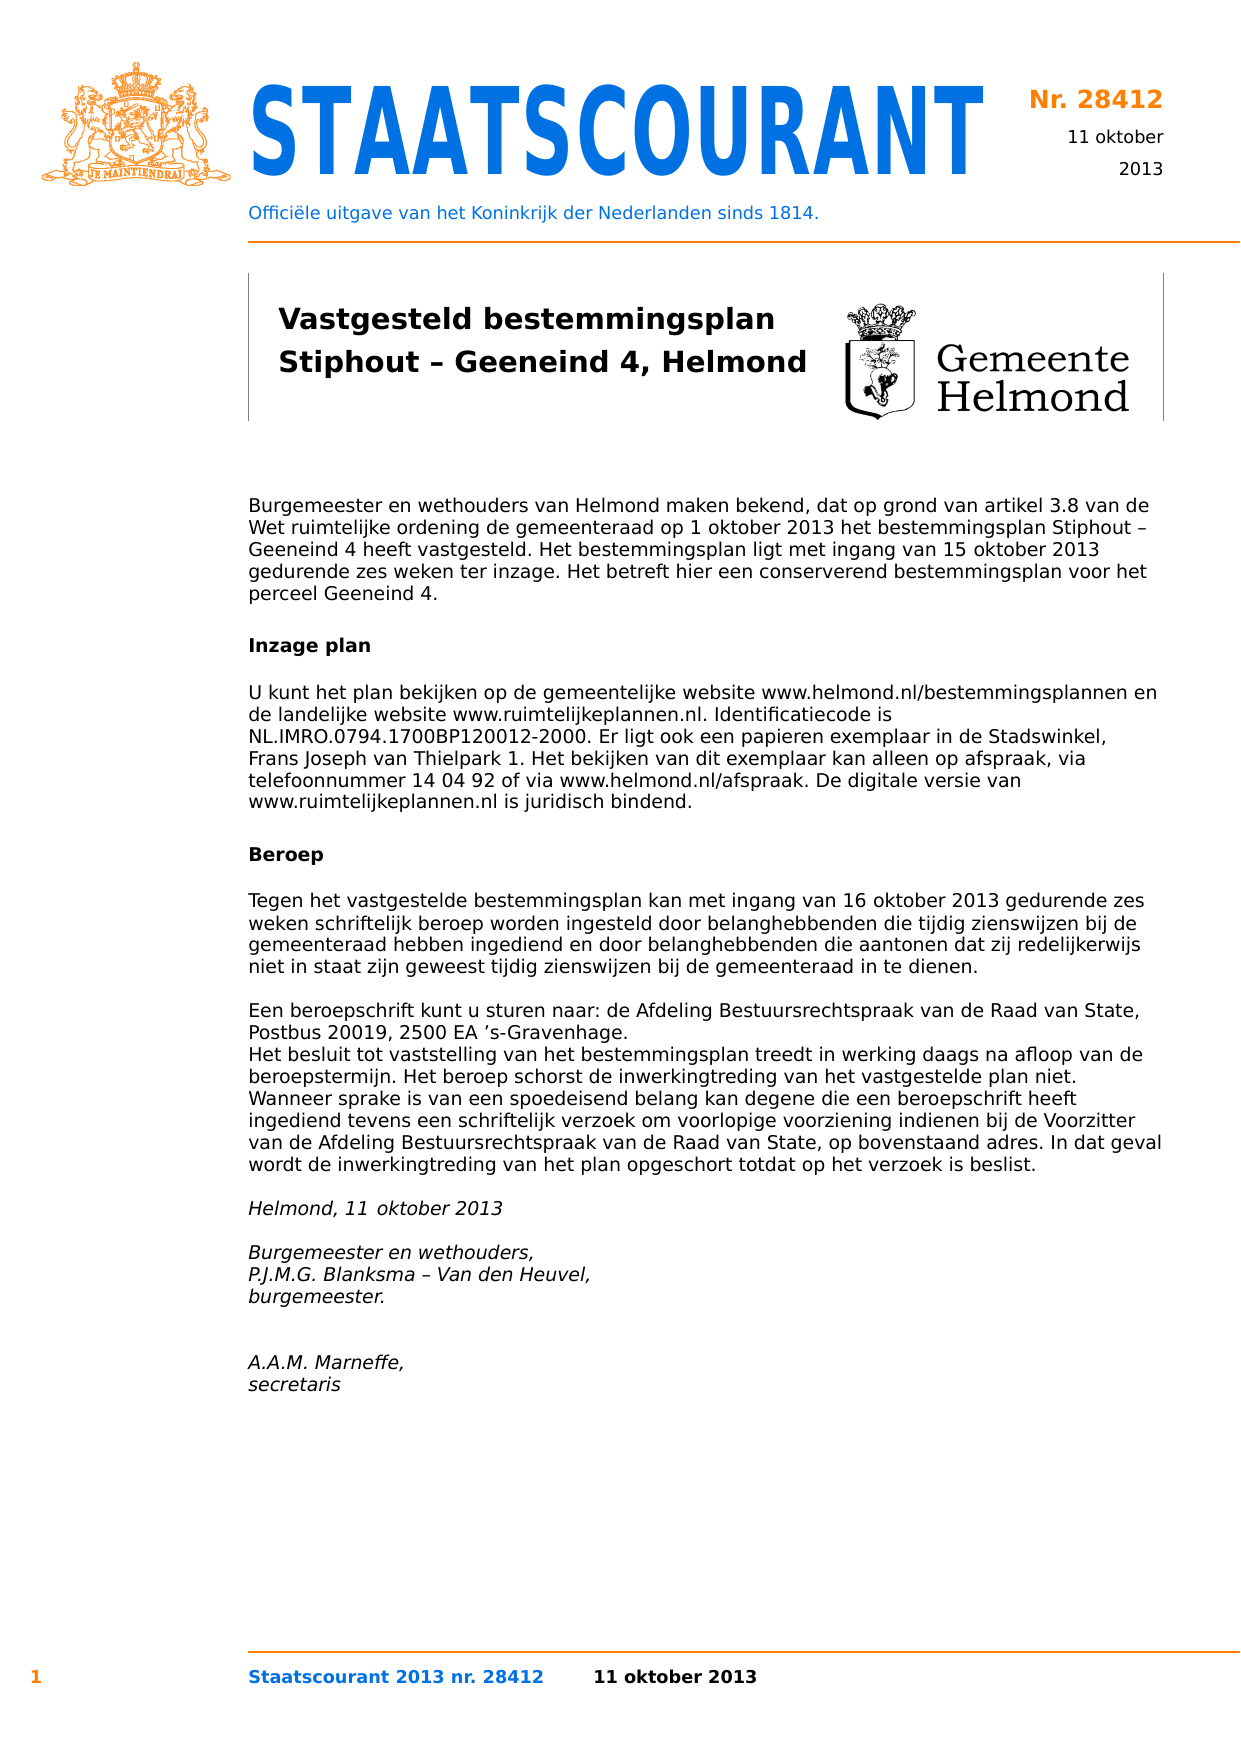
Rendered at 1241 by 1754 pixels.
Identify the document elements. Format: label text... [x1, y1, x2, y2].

subtitle Beroep [248, 843, 1163, 865]
picture [41, 62, 231, 186]
table_cell 11 oktober [998, 121, 1240, 153]
table_cell Officiële uitgave van het Koninkrijk der Nederlanden sinds 1814. [248, 203, 1240, 241]
text Een beroepschrift kunt u sturen naar: de Afdeling Bestuursrechtspraak van de Raad van State, Postbus 20019, 2500 EA ’s-Gravenhage. [248, 1000, 1163, 1044]
table_header STAATSCOURANT [248, 62, 998, 203]
picture [844, 302, 1134, 421]
table_cell 2013 [998, 153, 1240, 203]
text Helmond, 11 oktober 2013 [248, 1198, 1163, 1220]
text U kunt het plan bekijken op de gemeentelijke website www.helmond.nl/bestemmingsplannen en de landelijke website www.ruimtelijkeplannen.nl. Identificatiecode is NL.IMRO.0794.1700BP120012-2000. Er ligt ook een papieren exemplaar in de Stadswinkel, Frans Joseph van Thielpark 1. Het bekijken van dit exemplaar kan alleen op afspraak, via telefoonnummer 14 04 92 of via www.helmond.nl/afspraak. De digitale versie van www.ruimtelijkeplannen.nl is juridisch bindend. [248, 682, 1163, 813]
table_header Nr. 28412 [998, 62, 1240, 121]
subtitle Inzage plan [248, 634, 1163, 657]
text A.A.M. Marneffe, secretaris [248, 1329, 1163, 1396]
text Tegen het vastgestelde bestemmingsplan kan met ingang van 16 oktober 2013 gedurende zes weken schriftelijk beroep worden ingesteld door belanghebbenden die tijdig zienswijzen bij de gemeenteraad hebben ingediend en door belanghebbenden die aantonen dat zij redelijkerwijs niet in staat zijn geweest tijdig zienswijzen bij de gemeenteraad in te dienen. [248, 890, 1163, 978]
text Het besluit tot vaststelling van het bestemmingsplan treedt in werking daags na afloop van de beroepstermijn. Het beroep schorst de inwerkingtreding van het vastgestelde plan niet. Wanneer sprake is van een spoedeisend belang kan degene die een beroepschrift heeft ingediend tevens een schriftelijk verzoek om voorlopige voorziening indienen bij de Voorzitter van de Afdeling Bestuursrechtspraak van de Raad van State, op bovenstaand adres. In dat geval wordt de inwerkingtreding van het plan opgeschort totdat op het verzoek is beslist. [248, 1044, 1163, 1176]
text Burgemeester en wethouders van Helmond maken bekend, dat op grond van artikel 3.8 van de Wet ruimtelijke ordening de gemeenteraad op 1 oktober 2013 het bestemmingsplan Stiphout – Geeneind 4 heeft vastgesteld. Het bestemmingsplan ligt met ingang van 15 oktober 2013 gedurende zes weken ter inzage. Het betreft hier een conserverend bestemmingsplan voor het perceel Geeneind 4. [248, 495, 1163, 604]
table_header [25, 62, 248, 241]
subtitle Vastgesteld bestemmingsplan Stiphout – Geeneind 4, Helmond [249, 273, 1163, 421]
text Burgemeester en wethouders, P.J.M.G. Blanksma – Van den Heuvel, burgemeester. [248, 1242, 1163, 1308]
